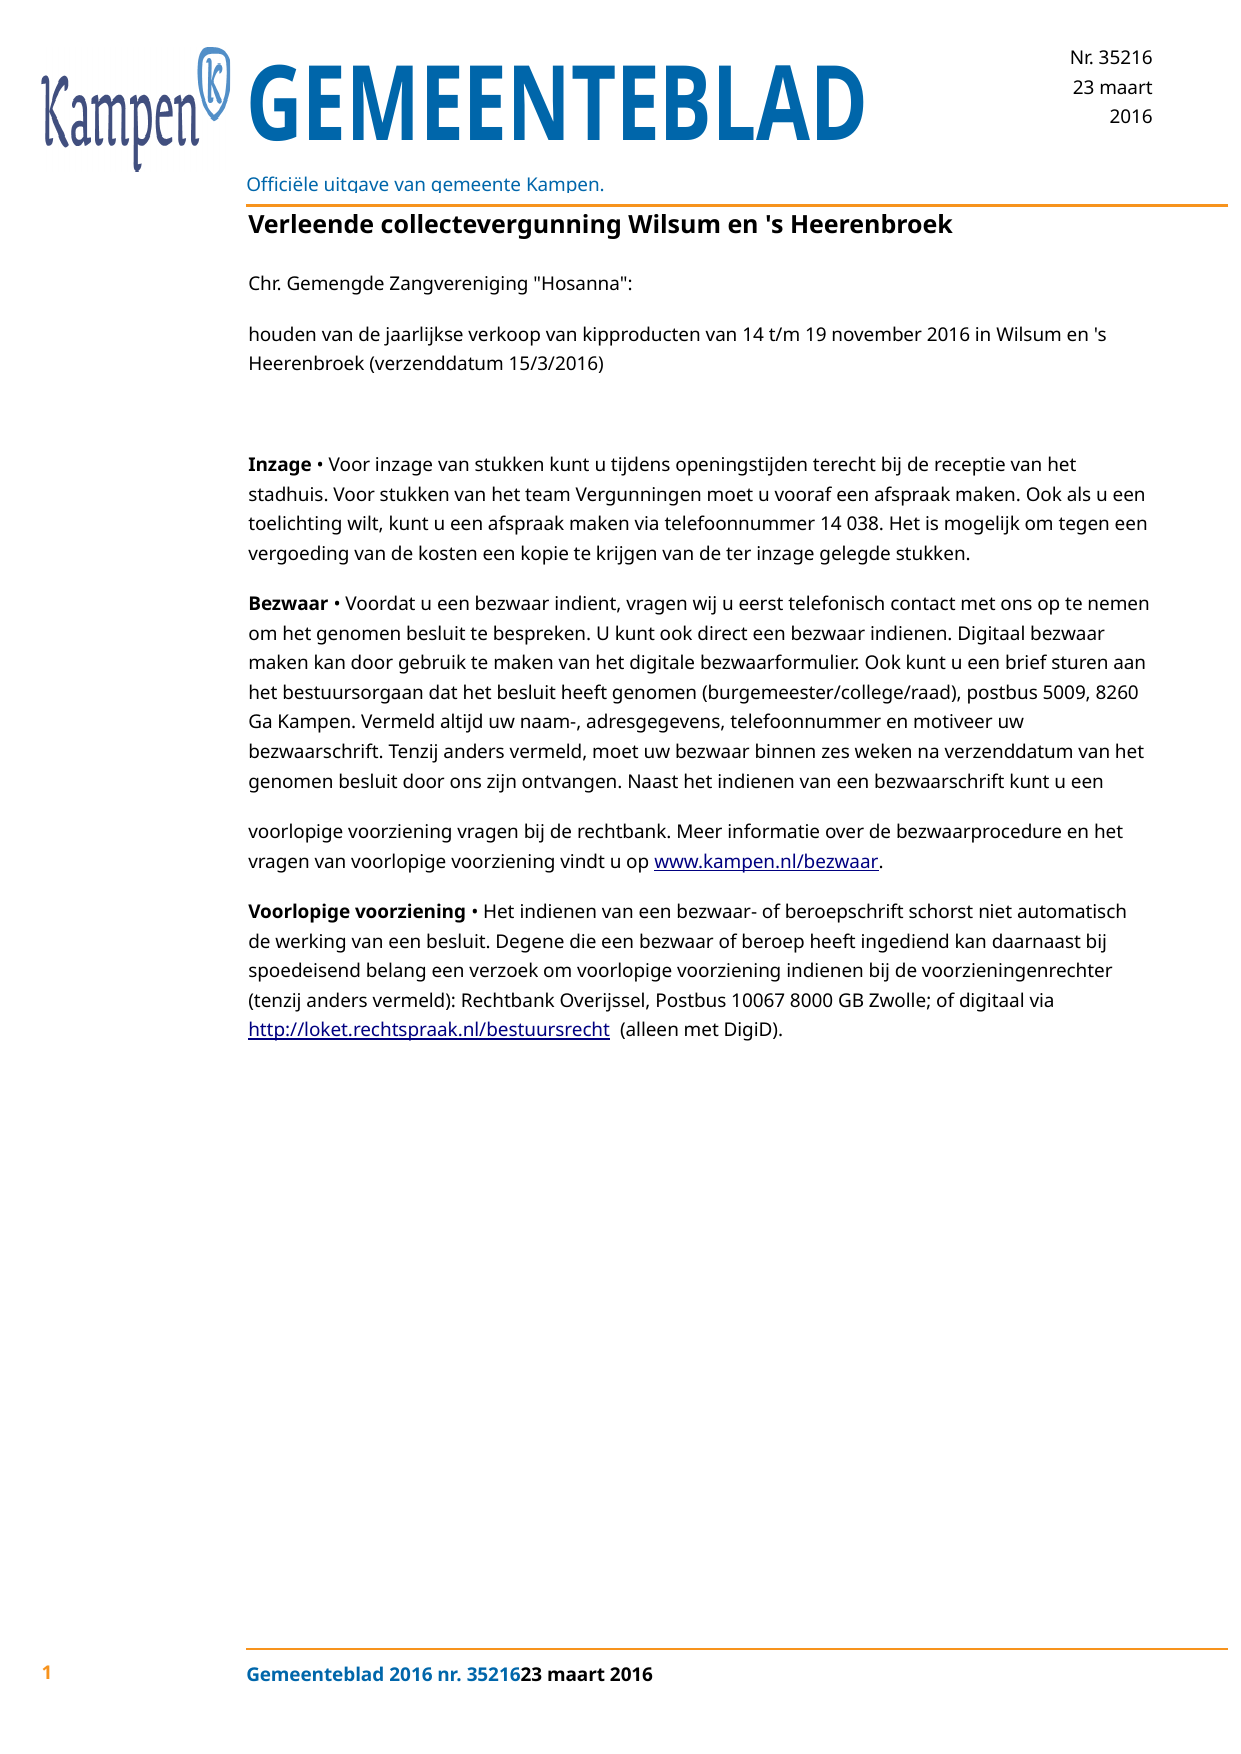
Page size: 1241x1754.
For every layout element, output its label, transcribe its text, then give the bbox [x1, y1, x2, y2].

text Verleende collectevergunning Wilsum en 's Heerenbroek [248, 207, 1152, 241]
text Inzage • Voor inzage van stukken kunt u tijdens openingstijden terecht bij de receptie van het stadhuis. Voor stukken van het team Vergunningen moet u vooraf een afspraak maken. Ook als u een toelichting wilt, kunt u een afspraak maken via telefoonnummer 14 038. Het is mogelijk om tegen een vergoeding van de kosten een kopie te krijgen van de ter inzage gelegde stukken. [248, 451, 1152, 566]
picture [41, 47, 231, 172]
text Chr. Gemengde Zangvereniging "Hosanna": [248, 270, 1152, 296]
text houden van de jaarlijkse verkoop van kipproducten van 14 t/m 19 november 2016 in Wilsum en 's Heerenbroek (verzenddatum 15/3/2016) [248, 321, 1152, 376]
text voorlopige voorziening vragen bij de rechtbank. Meer informatie over de bezwaarprocedure en het vragen van voorlopige voorziening vindt u op www.kampen.nl/bezwaar. [248, 818, 1152, 873]
text Voorlopige voorziening • Het indienen van een bezwaar- of beroepschrift schorst niet automatisch de werking van een besluit. Degene die een bezwaar of beroep heeft ingediend kan daarnaast bij spoedeisend belang een verzoek om voorlopige voorziening indienen bij de voorzieningenrechter (tenzij anders vermeld): Rechtbank Overijssel, Postbus 10067 8000 GB Zwolle; of digitaal via http://loket.rechtspraak.nl/bestuursrecht (alleen met DigiD). [248, 898, 1152, 1042]
text Bezwaar • Voordat u een bezwaar indient, vragen wij u eerst telefonisch contact met ons op te nemen om het genomen besluit te bespreken. U kunt ook direct een bezwaar indienen. Digitaal bezwaar maken kan door gebruik te maken van het digitale bezwaarformulier. Ook kunt u een brief sturen aan het bestuursorgaan dat het besluit heeft genomen (burgemeester/college/raad), postbus 5009, 8260 Ga Kampen. Vermeld altijd uw naam-, adresgegevens, telefoonnummer en motiveer uw bezwaarschrift. Tenzij anders vermeld, moet uw bezwaar binnen zes weken na verzenddatum van het genomen besluit door ons zijn ontvangen. Naast het indienen van een bezwaarschrift kunt u een [248, 590, 1152, 793]
